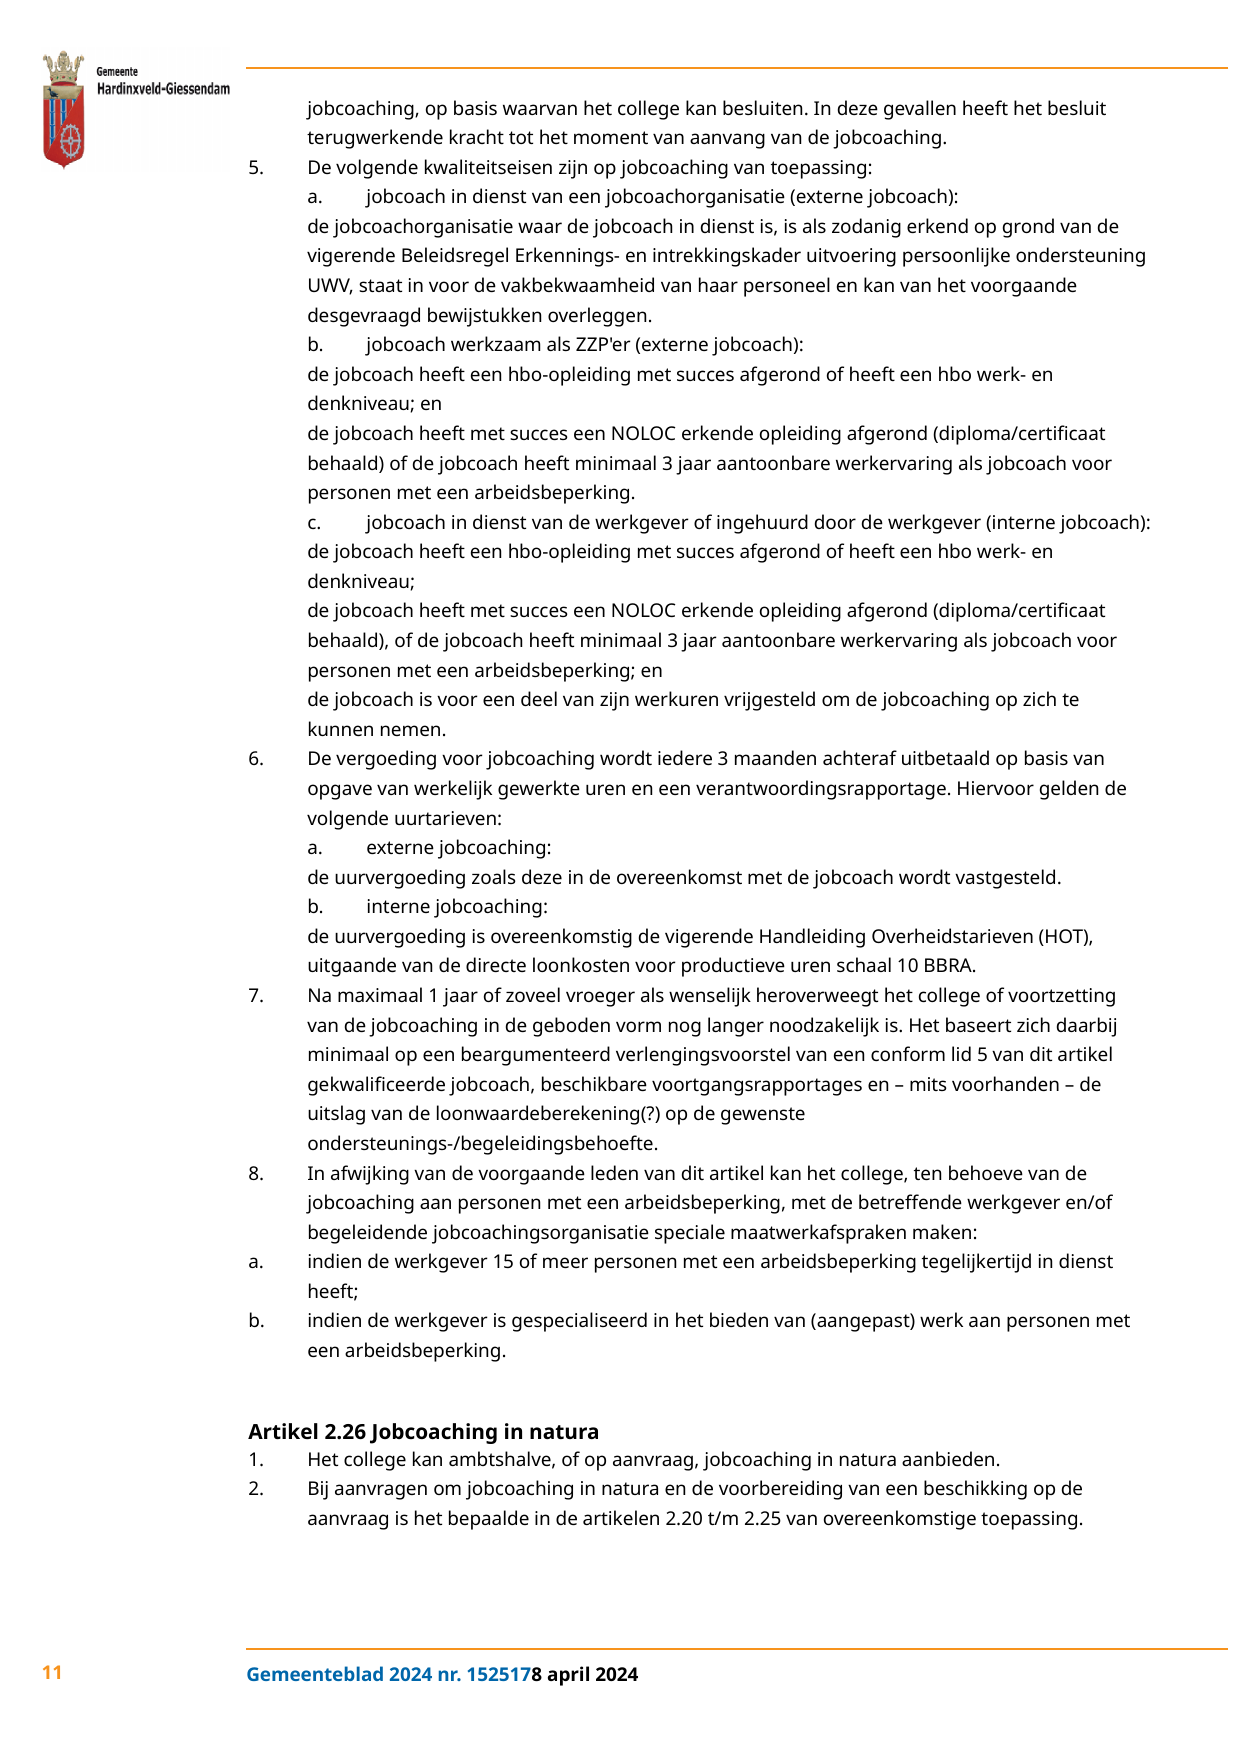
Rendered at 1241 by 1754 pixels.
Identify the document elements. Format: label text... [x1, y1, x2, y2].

list externe jobcoaching: [307, 834, 1152, 860]
list de uurvergoeding is overeenkomstig de vigerende Handleiding Overheidstarieven (HOT), uitgaande van de directe loonkosten voor productieve uren schaal 10 BBRA. [248, 923, 1152, 978]
list de jobcoachorganisatie waar de jobcoach in dienst is, is als zodanig erkend op grond van de vigerende Beleidsregel Erkennings- en intrekkingskader uitvoering persoonlijke ondersteuning UWV, staat in voor de vakbekwaamheid van haar personeel en kan van het voorgaande desgevraagd bewijstukken overleggen. [248, 213, 1152, 328]
list In afwijking van de voorgaande leden van dit artikel kan het college, ten behoeve van de jobcoaching aan personen met een arbeidsbeperking, met de betreffende werkgever en/of begeleidende jobcoachingsorganisatie speciale maatwerkafspraken maken: [248, 1160, 1152, 1245]
list Na maximaal 1 jaar of zoveel vroeger als wenselijk heroverweegt het college of voortzetting van de jobcoaching in de geboden vorm nog langer noodzakelijk is. Het baseert zich daarbij minimaal op een beargumenteerd verlengingsvoorstel van een conform lid 5 van dit artikel gekwalificeerde jobcoach, beschikbare voortgangsrapportages en – mits voorhanden – de uitslag van de loonwaardeberekening(?) op de gewenste ondersteunings-/begeleidingsbehoefte. [248, 982, 1152, 1156]
list indien de werkgever 15 of meer personen met een arbeidsbeperking tegelijkertijd in dienst heeft; [248, 1248, 1152, 1304]
list jobcoaching, op basis waarvan het college kan besluiten. In deze gevallen heeft het besluit terugwerkende kracht tot het moment van aanvang van de jobcoaching. [248, 95, 1152, 150]
list Het college kan ambtshalve, of op aanvraag, jobcoaching in natura aanbieden. [248, 1446, 1152, 1471]
list de jobcoach is voor een deel van zijn werkuren vrijgesteld om de jobcoaching op zich te kunnen nemen. [248, 686, 1152, 742]
list de uurvergoeding zoals deze in de overeenkomst met de jobcoach wordt vastgesteld. [248, 864, 1152, 890]
list de jobcoach heeft met succes een NOLOC erkende opleiding afgerond (diploma/certificaat behaald), of de jobcoach heeft minimaal 3 jaar aantoonbare werkervaring als jobcoach voor personen met een arbeidsbeperking; en [248, 598, 1152, 683]
list Bij aanvragen om jobcoaching in natura en de voorbereiding van een beschikking op de aanvraag is het bepaalde in de artikelen 2.20 t/m 2.25 van overeenkomstige toepassing. [248, 1475, 1152, 1531]
list de jobcoach heeft een hbo-opleiding met succes afgerond of heeft een hbo werk- en denkniveau; en [248, 361, 1152, 416]
list indien de werkgever is gespecialiseerd in het bieden van (aangepast) werk aan personen met een arbeidsbeperking. [248, 1308, 1152, 1363]
list interne jobcoaching: [307, 893, 1152, 919]
list jobcoach in dienst van een jobcoachorganisatie (externe jobcoach): [307, 183, 1152, 209]
list De volgende kwaliteitseisen zijn op jobcoaching van toepassing: [248, 154, 1152, 180]
list de jobcoach heeft met succes een NOLOC erkende opleiding afgerond (diploma/certificaat behaald) of de jobcoach heeft minimaal 3 jaar aantoonbare werkervaring als jobcoach voor personen met een arbeidsbeperking. [248, 420, 1152, 505]
list jobcoach werkzaam als ZZP'er (externe jobcoach): [307, 331, 1152, 357]
list jobcoach in dienst van de werkgever of ingehuurd door de werkgever (interne jobcoach): [307, 509, 1152, 535]
list De vergoeding voor jobcoaching wordt iedere 3 maanden achteraf uitbetaald op basis van opgave van werkelijk gewerkte uren en een verantwoordingsrapportage. Hiervoor gelden de volgende uurtarieven: [248, 746, 1152, 831]
text Artikel 2.26 Jobcoaching in natura [248, 1417, 1152, 1446]
list de jobcoach heeft een hbo-opleiding met succes afgerond of heeft een hbo werk- en denkniveau; [248, 538, 1152, 594]
picture [41, 47, 231, 172]
